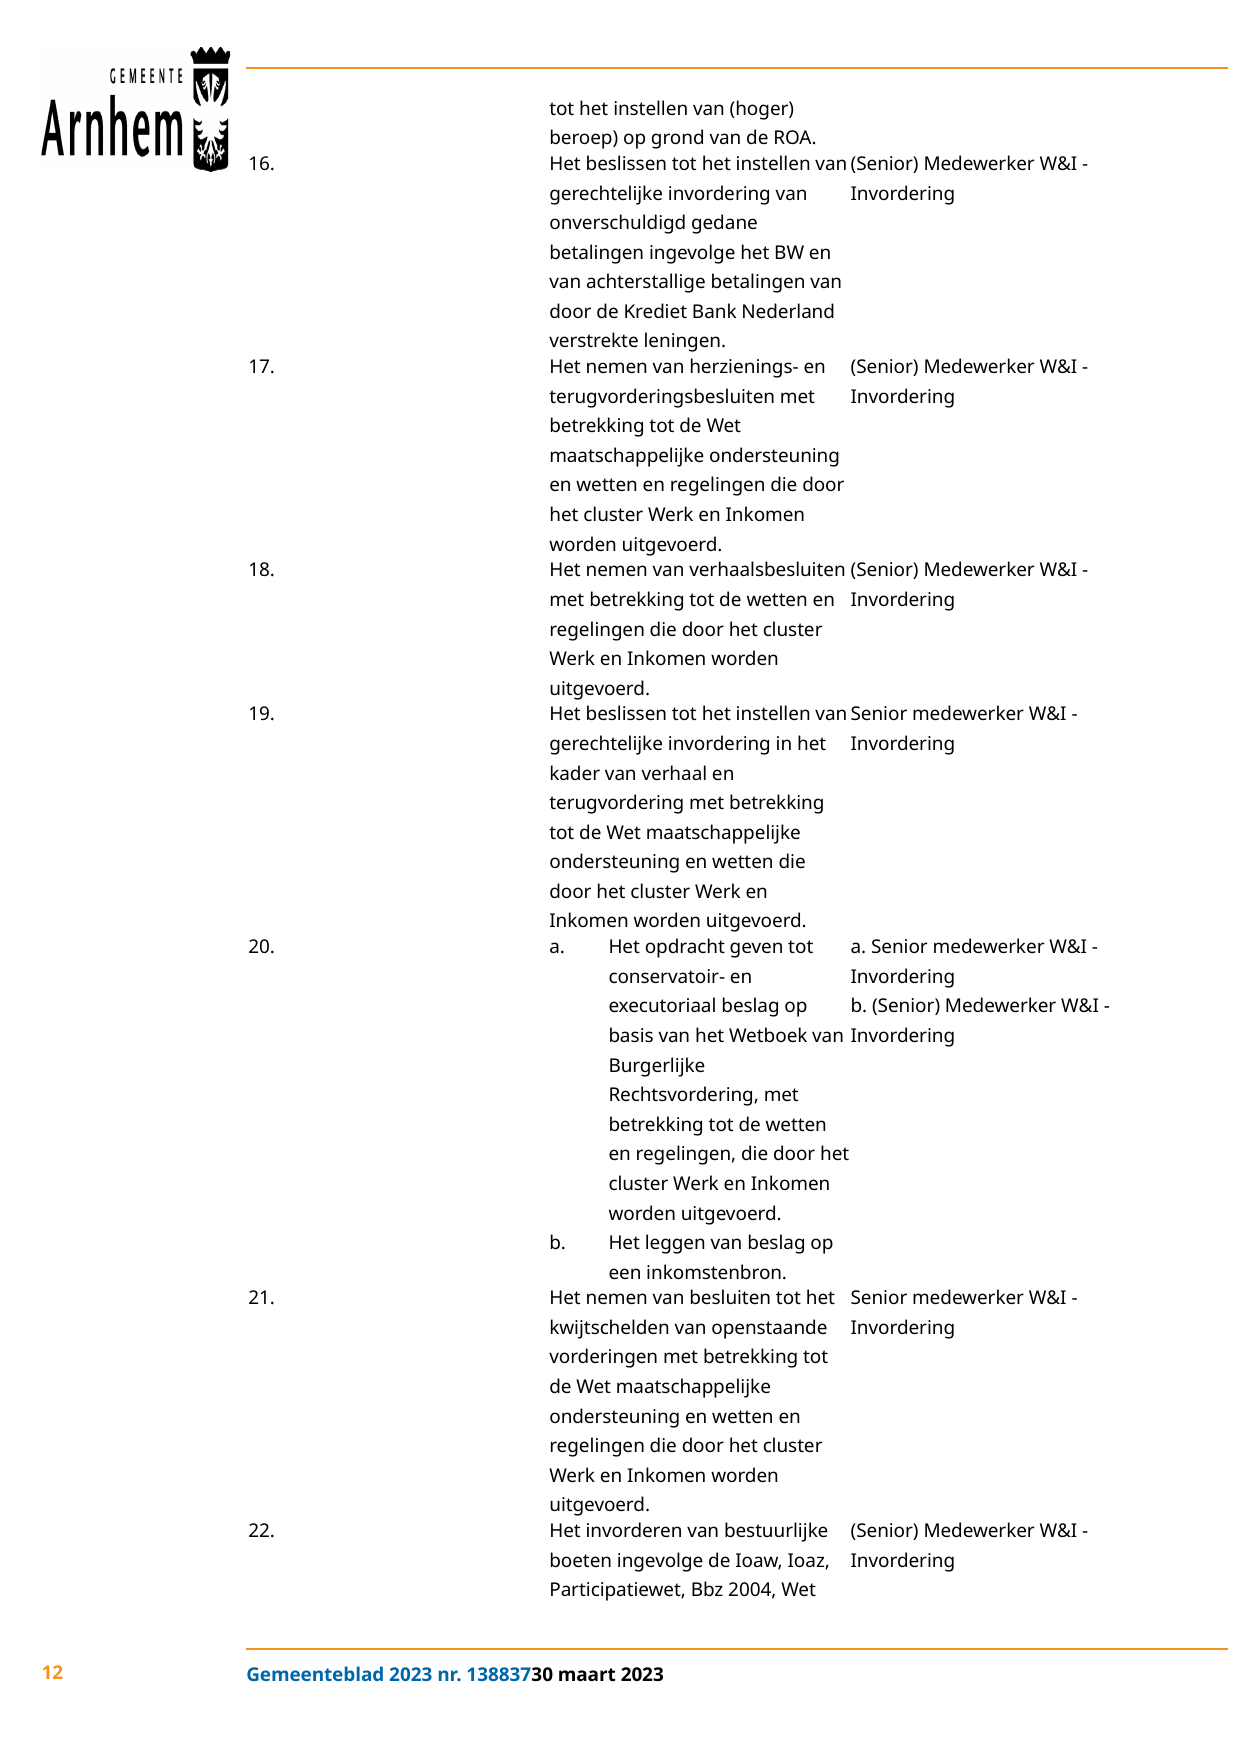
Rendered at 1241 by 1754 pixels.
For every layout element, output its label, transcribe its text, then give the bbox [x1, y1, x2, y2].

table_cell (Senior) Medewerker W&I - Invordering [850, 557, 1152, 701]
table_cell (Senior) Medewerker W&I - Invordering [850, 353, 1152, 557]
table_cell (Senior) Medewerker W&I - Invordering [850, 1518, 1152, 1602]
table_cell [248, 557, 549, 701]
table_cell [248, 934, 549, 1284]
table_cell [248, 150, 549, 353]
table_cell (Senior) Medewerker W&I - Invordering [850, 150, 1152, 353]
table_cell Het opdracht geven tot conservatoir- en executoriaal beslag op basis van het Wetboek van Burgerlijke Rechtsvordering, met betrekking tot de wetten en regelingen, die door het cluster Werk en Inkomen worden uitgevoerd. Het leggen van beslag op een inkomstenbron. [549, 934, 850, 1284]
table_cell [248, 701, 549, 933]
table_cell Het beslissen tot het instellen van gerechtelijke invordering in het kader van verhaal en terugvordering met betrekking tot de Wet maatschappelijke ondersteuning en wetten die door het cluster Werk en Inkomen worden uitgevoerd. [549, 701, 850, 933]
table_cell Het nemen van herzienings- en terugvorderingsbesluiten met betrekking tot de Wet maatschappelijke ondersteuning en wetten en regelingen die door het cluster Werk en Inkomen worden uitgevoerd. [549, 353, 850, 557]
table_cell Het nemen van besluiten tot het kwijtschelden van openstaande vorderingen met betrekking tot de Wet maatschappelijke ondersteuning en wetten en regelingen die door het cluster Werk en Inkomen worden uitgevoerd. [549, 1285, 850, 1517]
table_cell Het invorderen van bestuurlijke boeten ingevolge de Ioaw, Ioaz, Participatiewet, Bbz 2004, Wet [549, 1518, 850, 1602]
table_cell Senior medewerker W&I - Invordering [850, 701, 1152, 933]
table_cell a. Senior medewerker W&I - Invordering b. (Senior) Medewerker W&I - Invordering [850, 934, 1152, 1284]
table_cell Het beslissen tot het instellen van gerechtelijke invordering van onverschuldigd gedane betalingen ingevolge het BW en van achterstallige betalingen van door de Krediet Bank Nederland verstrekte leningen. [549, 150, 850, 353]
table_cell Het nemen van verhaalsbesluiten met betrekking tot de wetten en regelingen die door het cluster Werk en Inkomen worden uitgevoerd. [549, 557, 850, 701]
table_cell [248, 95, 549, 150]
picture [41, 47, 231, 172]
table_cell [248, 1518, 549, 1602]
table_cell tot het instellen van (hoger) beroep) op grond van de ROA. [549, 95, 850, 150]
table_cell Senior medewerker W&I - Invordering [850, 1285, 1152, 1517]
table_cell [248, 353, 549, 557]
table_cell [850, 95, 1152, 150]
table_cell [248, 1285, 549, 1517]
